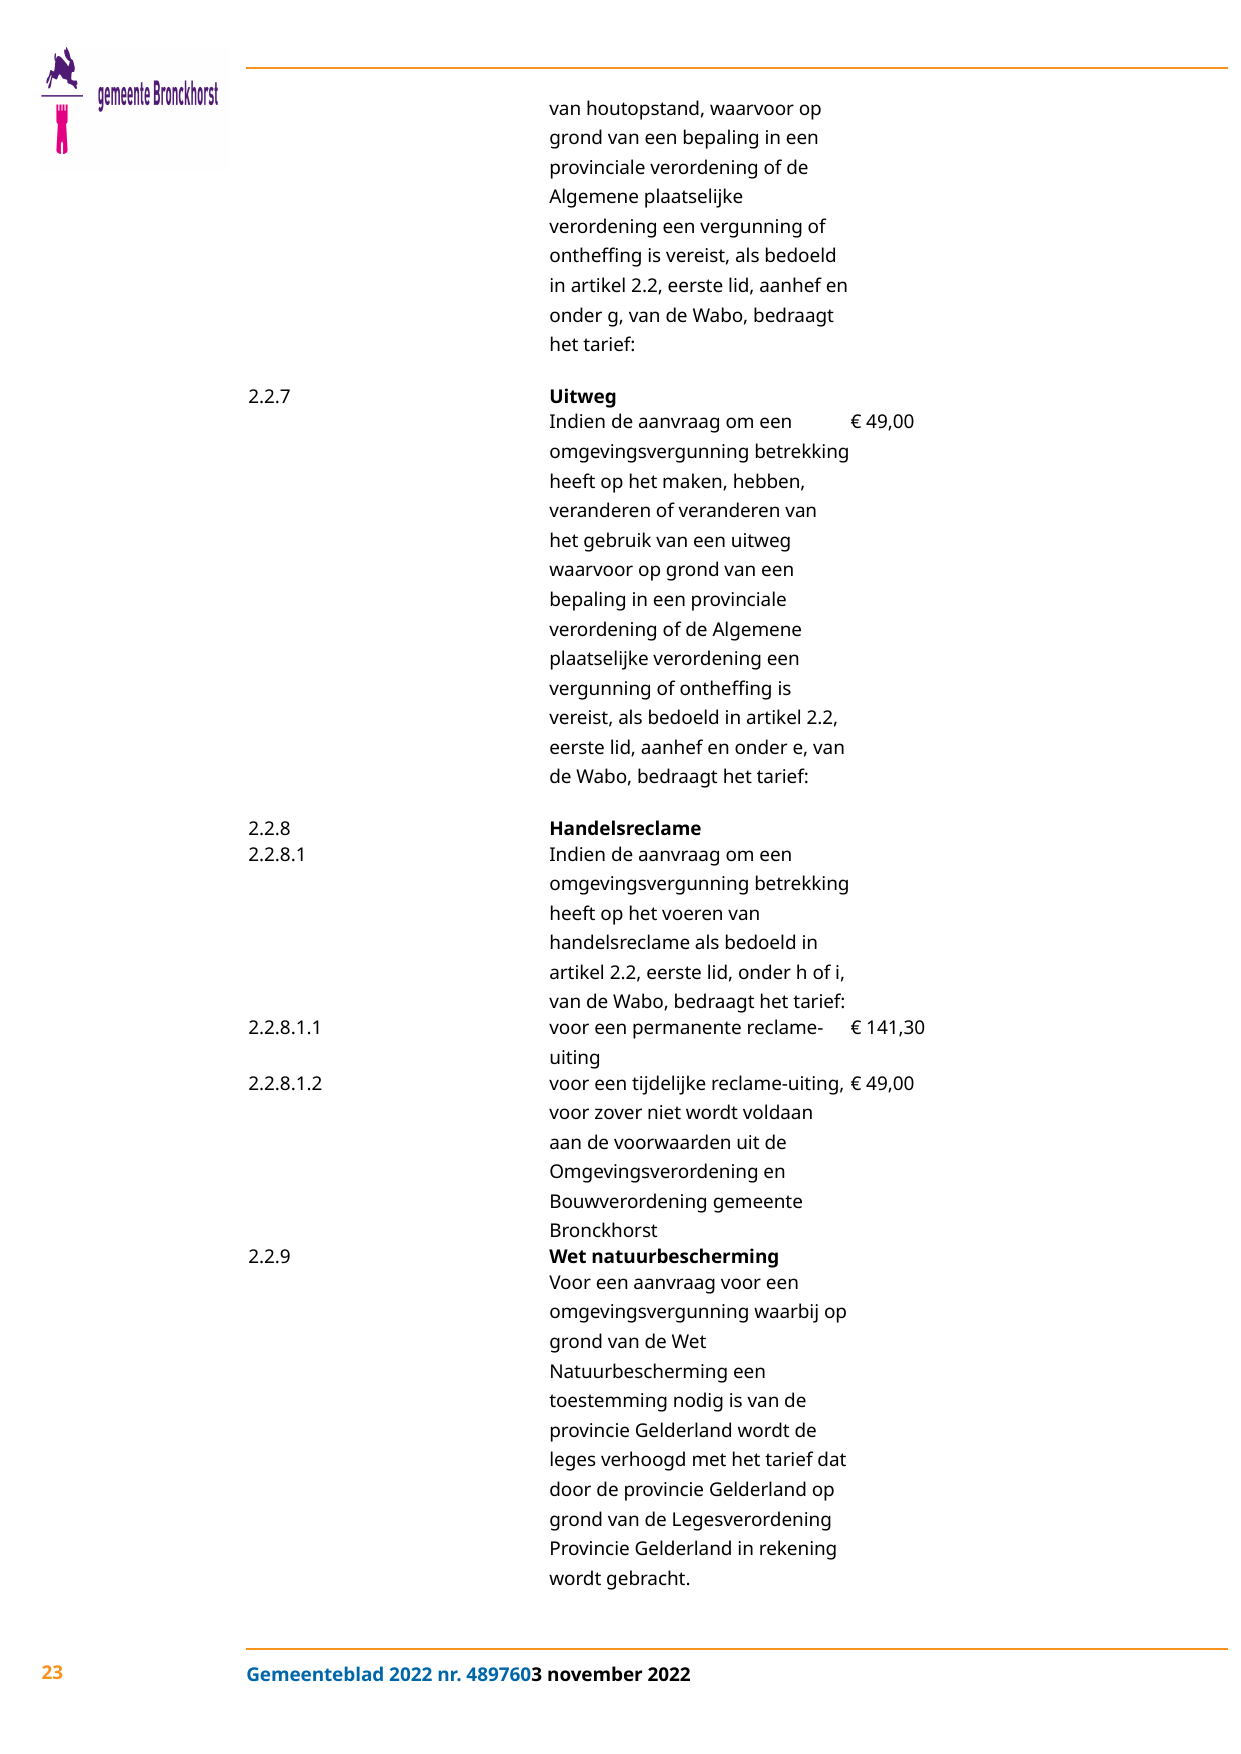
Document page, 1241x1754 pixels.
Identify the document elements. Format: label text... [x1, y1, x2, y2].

table_cell [850, 815, 1152, 841]
table_cell Indien de aanvraag om een omgevingsvergunning betrekking heeft op het maken, hebben, veranderen of veranderen van het gebruik van een uitweg waarvoor op grond van een bepaling in een provinciale verordening of de Algemene plaatselijke verordening een vergunning of ontheffing is vereist, als bedoeld in artikel 2.2, eerste lid, aanhef en onder e, van de Wabo, bedraagt het tarief: [549, 409, 850, 789]
table_cell Indien de aanvraag om een omgevingsvergunning betrekking heeft op het voeren van handelsreclame als bedoeld in artikel 2.2, eerste lid, onder h of i, van de Wabo, bedraagt het tarief: [549, 841, 850, 1014]
table_cell € 49,00 [850, 409, 1152, 789]
table_cell [248, 409, 549, 789]
table_cell [549, 357, 850, 383]
table_cell voor een permanente reclame-uiting [549, 1015, 850, 1070]
table_cell [248, 789, 549, 815]
table_cell 2.2.8 [248, 815, 549, 841]
table_cell Voor een aanvraag voor een omgevingsvergunning waarbij op grond van de Wet Natuurbescherming een toestemming nodig is van de provincie Gelderland wordt de leges verhoogd met het tarief dat door de provincie Gelderland op grond van de Legesverordening Provincie Gelderland in rekening wordt gebracht. [549, 1269, 850, 1591]
table_cell Uitweg [549, 383, 850, 409]
table_cell 2.2.9 [248, 1244, 549, 1269]
table_cell [850, 357, 1152, 383]
table_cell voor een tijdelijke reclame-uiting, voor zover niet wordt voldaan aan de voorwaarden uit de Omgevingsverordening en Bouwverordening gemeente Bronckhorst [549, 1070, 850, 1243]
table_cell € 49,00 [850, 1070, 1152, 1243]
picture [41, 47, 231, 172]
table_cell 2.2.7 [248, 383, 549, 409]
table_cell [850, 1269, 1152, 1591]
table_cell [850, 789, 1152, 815]
table_cell 2.2.8.1 [248, 841, 549, 1014]
table_cell [850, 841, 1152, 1014]
table_cell € 141,30 [850, 1015, 1152, 1070]
table_cell Wet natuurbescherming [549, 1244, 850, 1269]
table_cell [850, 95, 1152, 357]
table_cell [248, 1269, 549, 1591]
table_cell [850, 383, 1152, 409]
table_cell [248, 357, 549, 383]
table_cell [549, 789, 850, 815]
table_cell [850, 1244, 1152, 1269]
table_cell Handelsreclame [549, 815, 850, 841]
table_cell [248, 95, 549, 357]
table_cell 2.2.8.1.2 [248, 1070, 549, 1243]
table_cell 2.2.8.1.1 [248, 1015, 549, 1070]
table_cell van houtopstand, waarvoor op grond van een bepaling in een provinciale verordening of de Algemene plaatselijke verordening een vergunning of ontheffing is vereist, als bedoeld in artikel 2.2, eerste lid, aanhef en onder g, van de Wabo, bedraagt het tarief: [549, 95, 850, 357]
